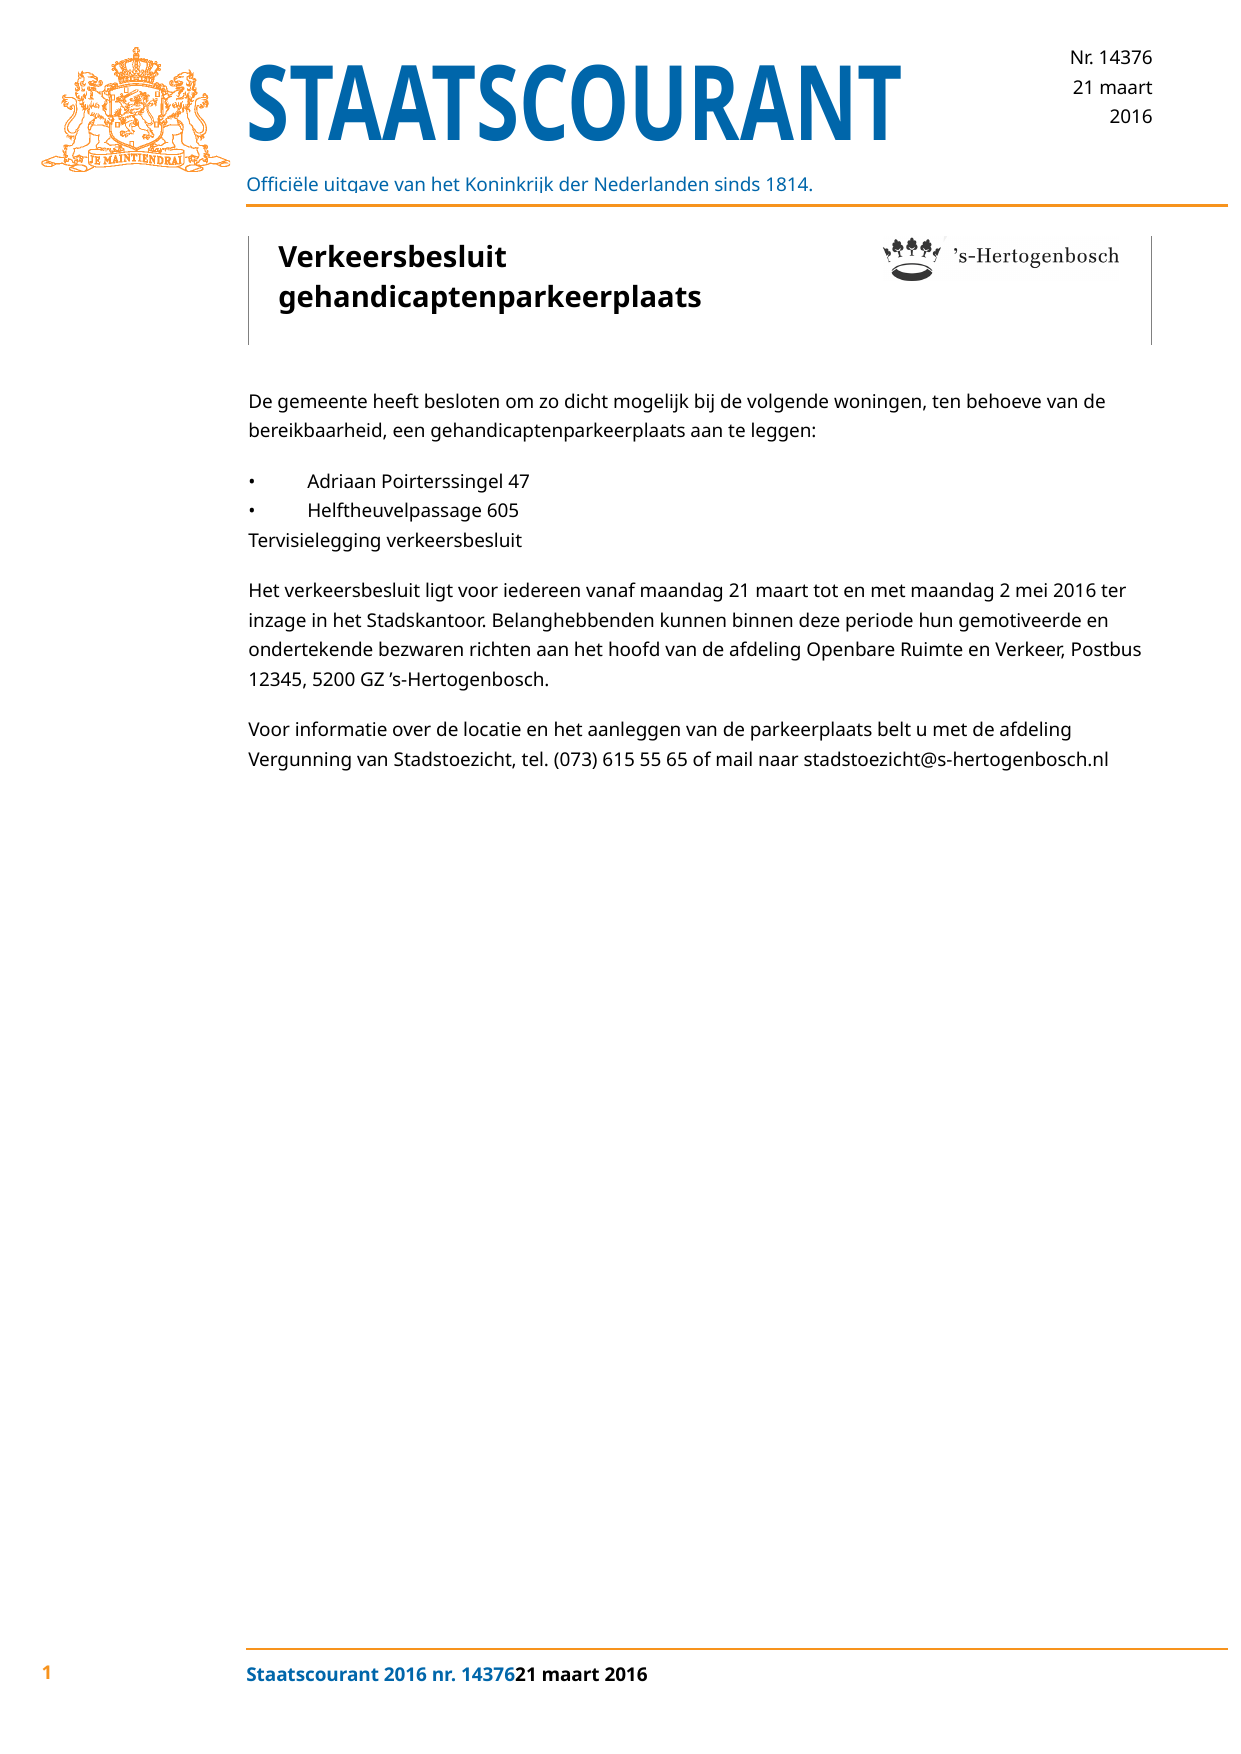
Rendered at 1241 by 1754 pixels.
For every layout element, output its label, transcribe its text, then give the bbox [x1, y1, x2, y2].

table_header Verkeersbesluit gehandicaptenparkeerplaats [249, 236, 850, 345]
picture [882, 236, 1119, 281]
text Het verkeersbesluit ligt voor iedereen vanaf maandag 21 maart tot en met maandag 2 mei 2016 ter inzage in het Stadskantoor. Belanghebbenden kunnen binnen deze periode hun gemotiveerde en ondertekende bezwaren richten aan het hoofd van de afdeling Openbare Ruimte en Verkeer, Postbus 12345, 5200 GZ ’s-Hertogenbosch. [248, 577, 1152, 692]
list Helftheuvelpassage 605 [248, 497, 1152, 523]
text De gemeente heeft besloten om zo dicht mogelijk bij de volgende woningen, ten behoeve van de bereikbaarheid, een gehandicaptenparkeerplaats aan te leggen: [248, 388, 1152, 443]
text Tervisielegging verkeersbesluit [248, 527, 1152, 553]
list Adriaan Poirterssingel 47 [248, 468, 1152, 494]
picture [41, 47, 231, 172]
text Voor informatie over de locatie en het aanleggen van de parkeerplaats belt u met de afdeling Vergunning van Stadstoezicht, tel. (073) 615 55 65 of mail naar stadstoezicht@s-hertogenbosch.nl [248, 717, 1152, 772]
table_header [850, 236, 1151, 345]
